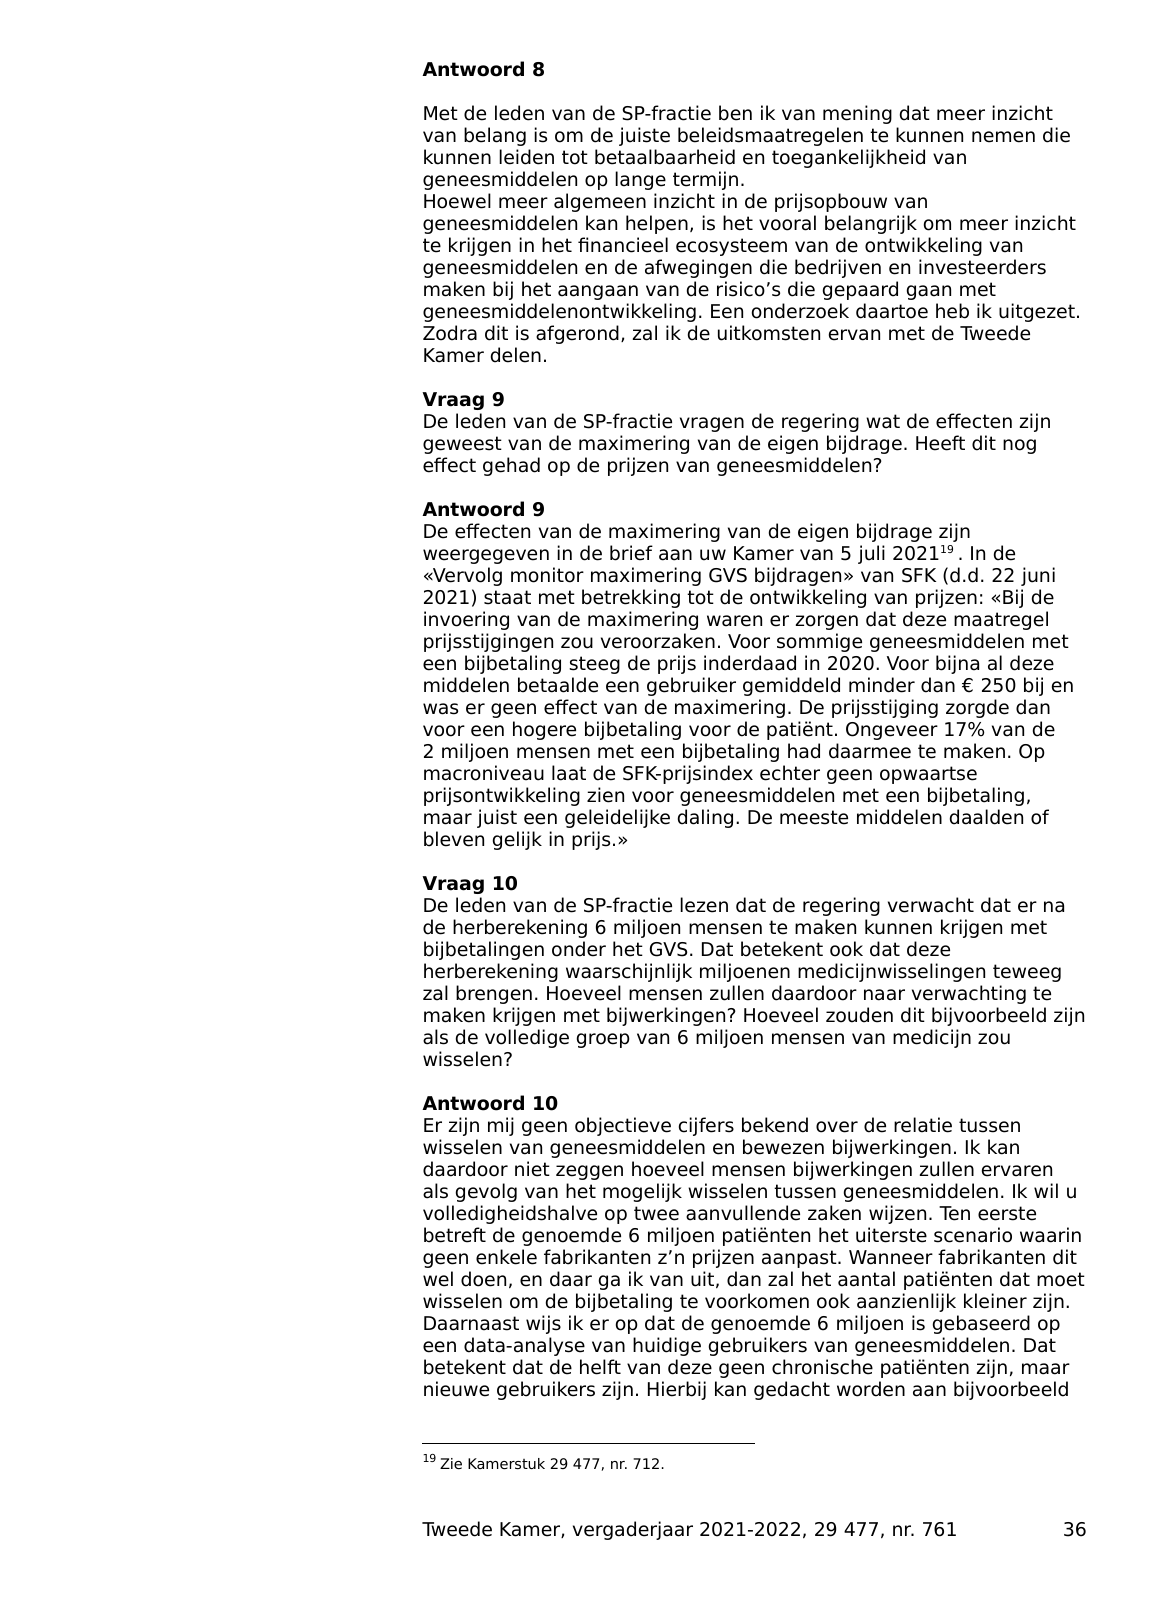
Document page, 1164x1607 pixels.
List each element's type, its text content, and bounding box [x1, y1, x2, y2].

text De leden van de SP-fractie vragen de regering wat de effecten zijn geweest van de maximering van de eigen bijdrage. Heeft dit nog effect gehad op de prijzen van geneesmiddelen? [422, 411, 1087, 477]
text Hoewel meer algemeen inzicht in de prijsopbouw van geneesmiddelen kan helpen, is het vooral belangrijk om meer inzicht te krijgen in het financieel ecosysteem van de ontwikkeling van geneesmiddelen en de afwegingen die bedrijven en investeerders maken bij het aangaan van de risico’s die gepaard gaan met geneesmiddelenontwikkeling. Een onderzoek daartoe heb ik uitgezet. Zodra dit is afgerond, zal ik de uitkomsten ervan met de Tweede Kamer delen. [422, 191, 1087, 367]
text Met de leden van de SP-fractie ben ik van mening dat meer inzicht van belang is om de juiste beleidsmaatregelen te kunnen nemen die kunnen leiden tot betaalbaarheid en toegankelijkheid van geneesmiddelen op lange termijn. [422, 103, 1087, 191]
subtitle Vraag 10 [422, 873, 1087, 895]
text Zie Kamerstuk 29 477, nr. 712. [422, 1452, 1087, 1474]
text Er zijn mij geen objectieve cijfers bekend over de relatie tussen wisselen van geneesmiddelen en bewezen bijwerkingen. Ik kan daardoor niet zeggen hoeveel mensen bijwerkingen zullen ervaren als gevolg van het mogelijk wisselen tussen geneesmiddelen. Ik wil u volledigheidshalve op twee aanvullende zaken wijzen. Ten eerste betreft de genoemde 6 miljoen patiënten het uiterste scenario waarin geen enkele fabrikanten z’n prijzen aanpast. Wanneer fabrikanten dit wel doen, en daar ga ik van uit, dan zal het aantal patiënten dat moet wisselen om de bijbetaling te voorkomen ook aanzienlijk kleiner zijn. Daarnaast wijs ik er op dat de genoemde 6 miljoen is gebaseerd op een data-analyse van huidige gebruikers van geneesmiddelen. Dat betekent dat de helft van deze geen chronische patiënten zijn, maar nieuwe gebruikers zijn. Hierbij kan gedacht worden aan bijvoorbeeld [422, 1115, 1087, 1401]
subtitle Antwoord 10 [422, 1093, 1087, 1115]
text De effecten van de maximering van de eigen bijdrage zijn weergegeven in de brief aan uw Kamer van 5 juli 2021. In de «Vervolg monitor maximering GVS bijdragen» van SFK (d.d. 22 juni 2021) staat met betrekking tot de ontwikkeling van prijzen: «Bij de invoering van de maximering waren er zorgen dat deze maatregel prijsstijgingen zou veroorzaken. Voor sommige geneesmiddelen met een bijbetaling steeg de prijs inderdaad in 2020. Voor bijna al deze middelen betaalde een gebruiker gemiddeld minder dan € 250 bij en was er geen effect van de maximering. De prijsstijging zorgde dan voor een hogere bijbetaling voor de patiënt. Ongeveer 17% van de 2 miljoen mensen met een bijbetaling had daarmee te maken. Op macroniveau laat de SFK-prijsindex echter geen opwaartse prijsontwikkeling zien voor geneesmiddelen met een bijbetaling, maar juist een geleidelijke daling. De meeste middelen daalden of bleven gelijk in prijs.» [422, 521, 1087, 851]
subtitle Antwoord 8 [422, 59, 1087, 81]
subtitle Vraag 9 [422, 389, 1087, 411]
subtitle Antwoord 9 [422, 499, 1087, 521]
text De leden van de SP-fractie lezen dat de regering verwacht dat er na de herberekening 6 miljoen mensen te maken kunnen krijgen met bijbetalingen onder het GVS. Dat betekent ook dat deze herberekening waarschijnlijk miljoenen medicijnwisselingen teweeg zal brengen. Hoeveel mensen zullen daardoor naar verwachting te maken krijgen met bijwerkingen? Hoeveel zouden dit bijvoorbeeld zijn als de volledige groep van 6 miljoen mensen van medicijn zou wisselen? [422, 895, 1087, 1071]
